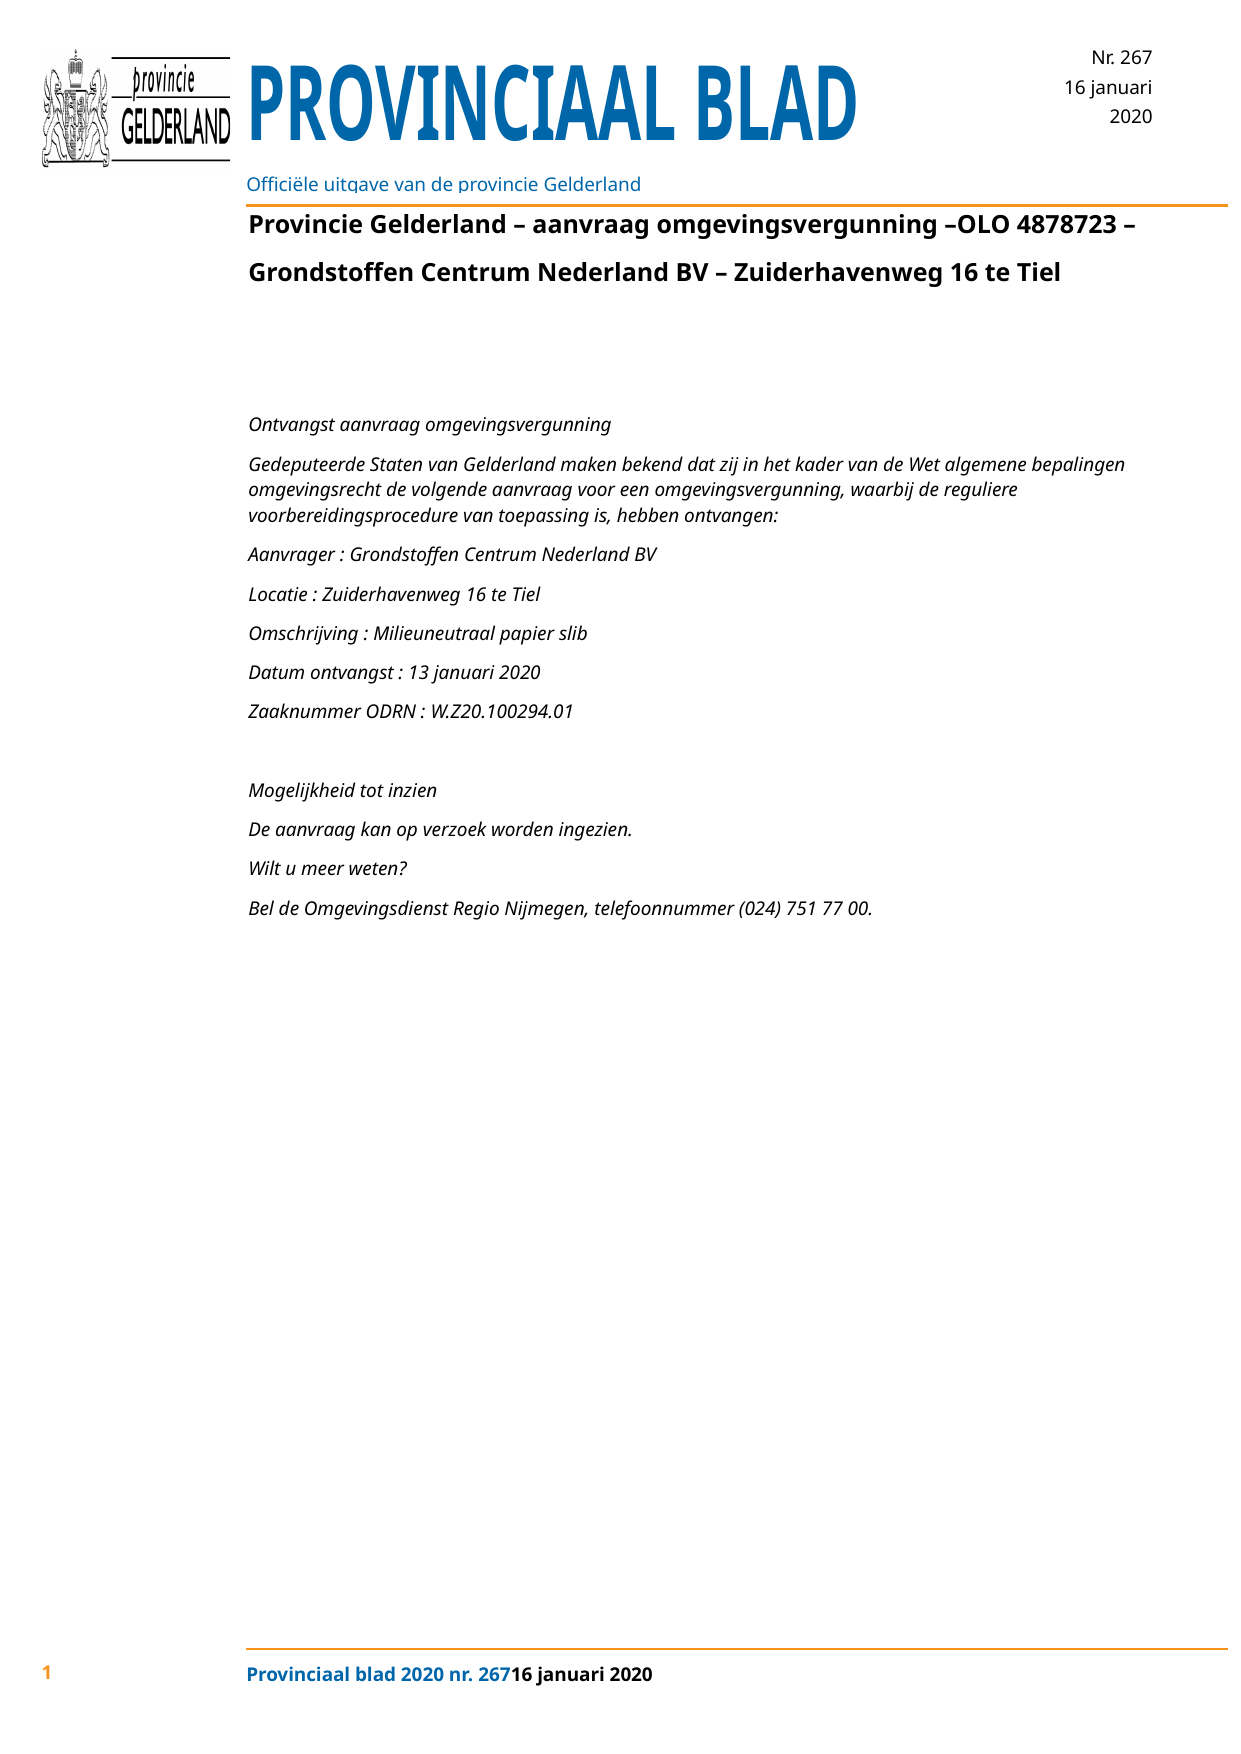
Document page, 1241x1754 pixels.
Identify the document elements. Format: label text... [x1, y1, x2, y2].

text Gedeputeerde Staten van Gelderland maken bekend dat zij in het kader van de Wet algemene bepalingen omgevingsrecht de volgende aanvraag voor een omgevingsvergunning, waarbij de reguliere voorbereidingsprocedure van toepassing is, hebben ontvangen: [248, 451, 1152, 528]
text Provincie Gelderland – aanvraag omgevingsvergunning –OLO 4878723 – Grondstoffen Centrum Nederland BV – Zuiderhavenweg 16 te Tiel [248, 207, 1152, 288]
text Aanvrager : Grondstoffen Centrum Nederland BV [248, 541, 1152, 567]
text Datum ontvangst : 13 januari 2020 [248, 659, 1152, 685]
text Zaaknummer ODRN : W.Z20.100294.01 [248, 698, 1152, 724]
text Omschrijving : Milieuneutraal papier slib [248, 620, 1152, 646]
picture [41, 47, 231, 172]
text Wilt u meer weten? [248, 856, 1152, 881]
text Bel de Omgevingsdienst Regio Nijmegen, telefoonnummer (024) 751 77 00. [248, 895, 1152, 921]
text De aanvraag kan op verzoek worden ingezien. [248, 816, 1152, 842]
text Ontvangst aanvraag omgevingsvergunning [248, 411, 1152, 437]
text Locatie : Zuiderhavenweg 16 te Tiel [248, 581, 1152, 606]
text Mogelijkheid tot inzien [248, 777, 1152, 803]
